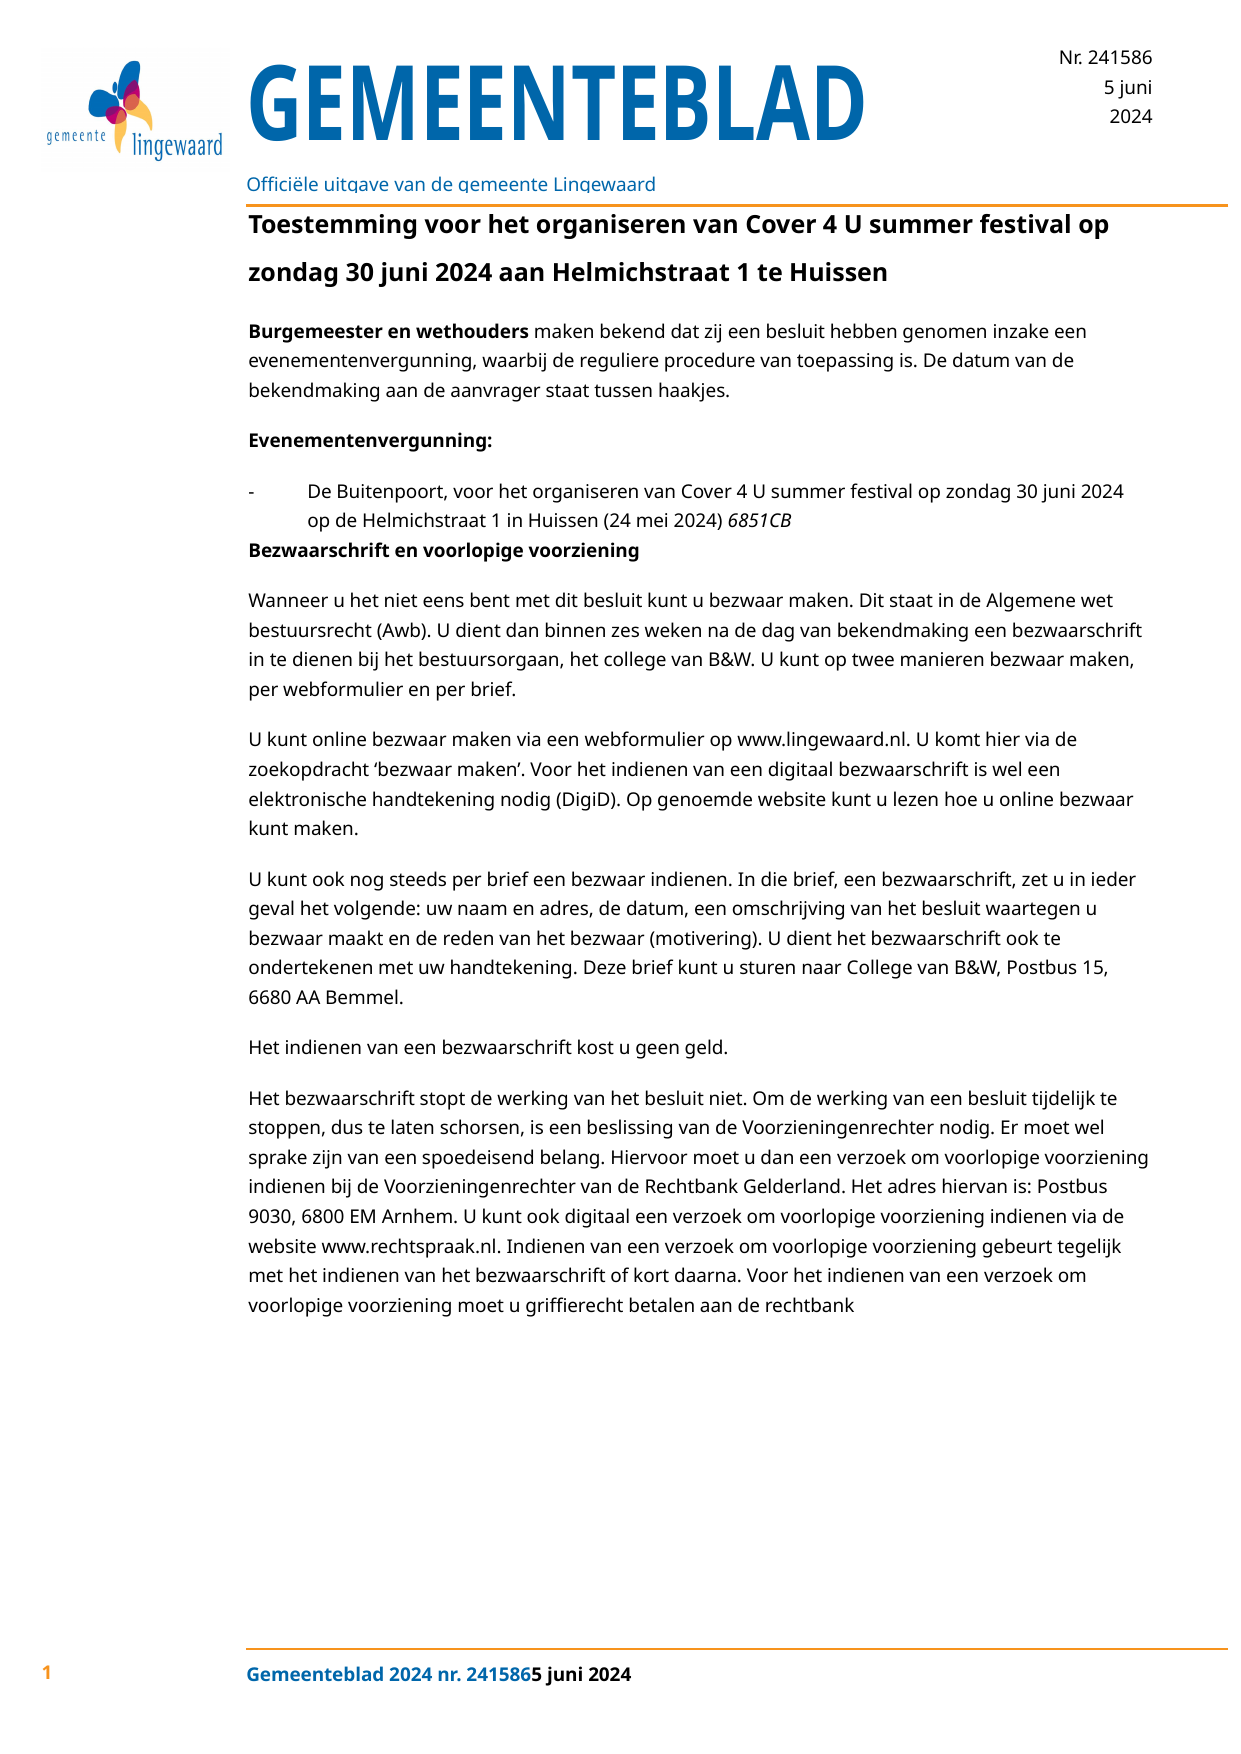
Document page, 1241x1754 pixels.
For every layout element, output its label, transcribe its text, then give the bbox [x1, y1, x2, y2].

text Toestemming voor het organiseren van Cover 4 U summer festival op zondag 30 juni 2024 aan Helmichstraat 1 te Huissen [248, 207, 1152, 288]
text Burgemeester en wethouders maken bekend dat zij een besluit hebben genomen inzake een evenementenvergunning, waarbij de reguliere procedure van toepassing is. De datum van de bekendmaking aan de aanvrager staat tussen haakjes. [248, 318, 1152, 403]
picture [41, 47, 231, 172]
text Het bezwaarschrift stopt de werking van het besluit niet. Om de werking van een besluit tijdelijk te stoppen, dus te laten schorsen, is een beslissing van de Voorzieningenrechter nodig. Er moet wel sprake zijn van een spoedeisend belang. Hiervoor moet u dan een verzoek om voorlopige voorziening indienen bij de Voorzieningenrechter van de Rechtbank Gelderland. Het adres hiervan is: Postbus 9030, 6800 EM Arnhem. U kunt ook digitaal een verzoek om voorlopige voorziening indienen via de website www.rechtspraak.nl. Indienen van een verzoek om voorlopige voorziening gebeurt tegelijk met het indienen van het bezwaarschrift of kort daarna. Voor het indienen van een verzoek om voorlopige voorziening moet u griffierecht betalen aan de rechtbank [248, 1085, 1152, 1318]
text Wanneer u het niet eens bent met dit besluit kunt u bezwaar maken. Dit staat in de Algemene wet bestuursrecht (Awb). U dient dan binnen zes weken na de dag van bekendmaking een bezwaarschrift in te dienen bij het bestuursorgaan, het college van B&W. U kunt op twee manieren bezwaar maken, per webformulier en per brief. [248, 587, 1152, 702]
text Evenementenvergunning: [248, 427, 1152, 453]
list De Buitenpoort, voor het organiseren van Cover 4 U summer festival op zondag 30 juni 2024 op de Helmichstraat 1 in Huissen (24 mei 2024) 6851CB [248, 478, 1152, 533]
text U kunt ook nog steeds per brief een bezwaar indienen. In die brief, een bezwaarschrift, zet u in ieder geval het volgende: uw naam en adres, de datum, een omschrijving van het besluit waartegen u bezwaar maakt en de reden van het bezwaar (motivering). U dient het bezwaarschrift ook te ondertekenen met uw handtekening. Deze brief kunt u sturen naar College van B&W, Postbus 15, 6680 AA Bemmel. [248, 866, 1152, 1010]
text Bezwaarschrift en voorlopige voorziening [248, 537, 1152, 563]
text U kunt online bezwaar maken via een webformulier op www.lingewaard.nl. U komt hier via de zoekopdracht ‘bezwaar maken’. Voor het indienen van een digitaal bezwaarschrift is wel een elektronische handtekening nodig (DigiD). Op genoemde website kunt u lezen hoe u online bezwaar kunt maken. [248, 727, 1152, 841]
text Het indienen van een bezwaarschrift kost u geen geld. [248, 1034, 1152, 1060]
